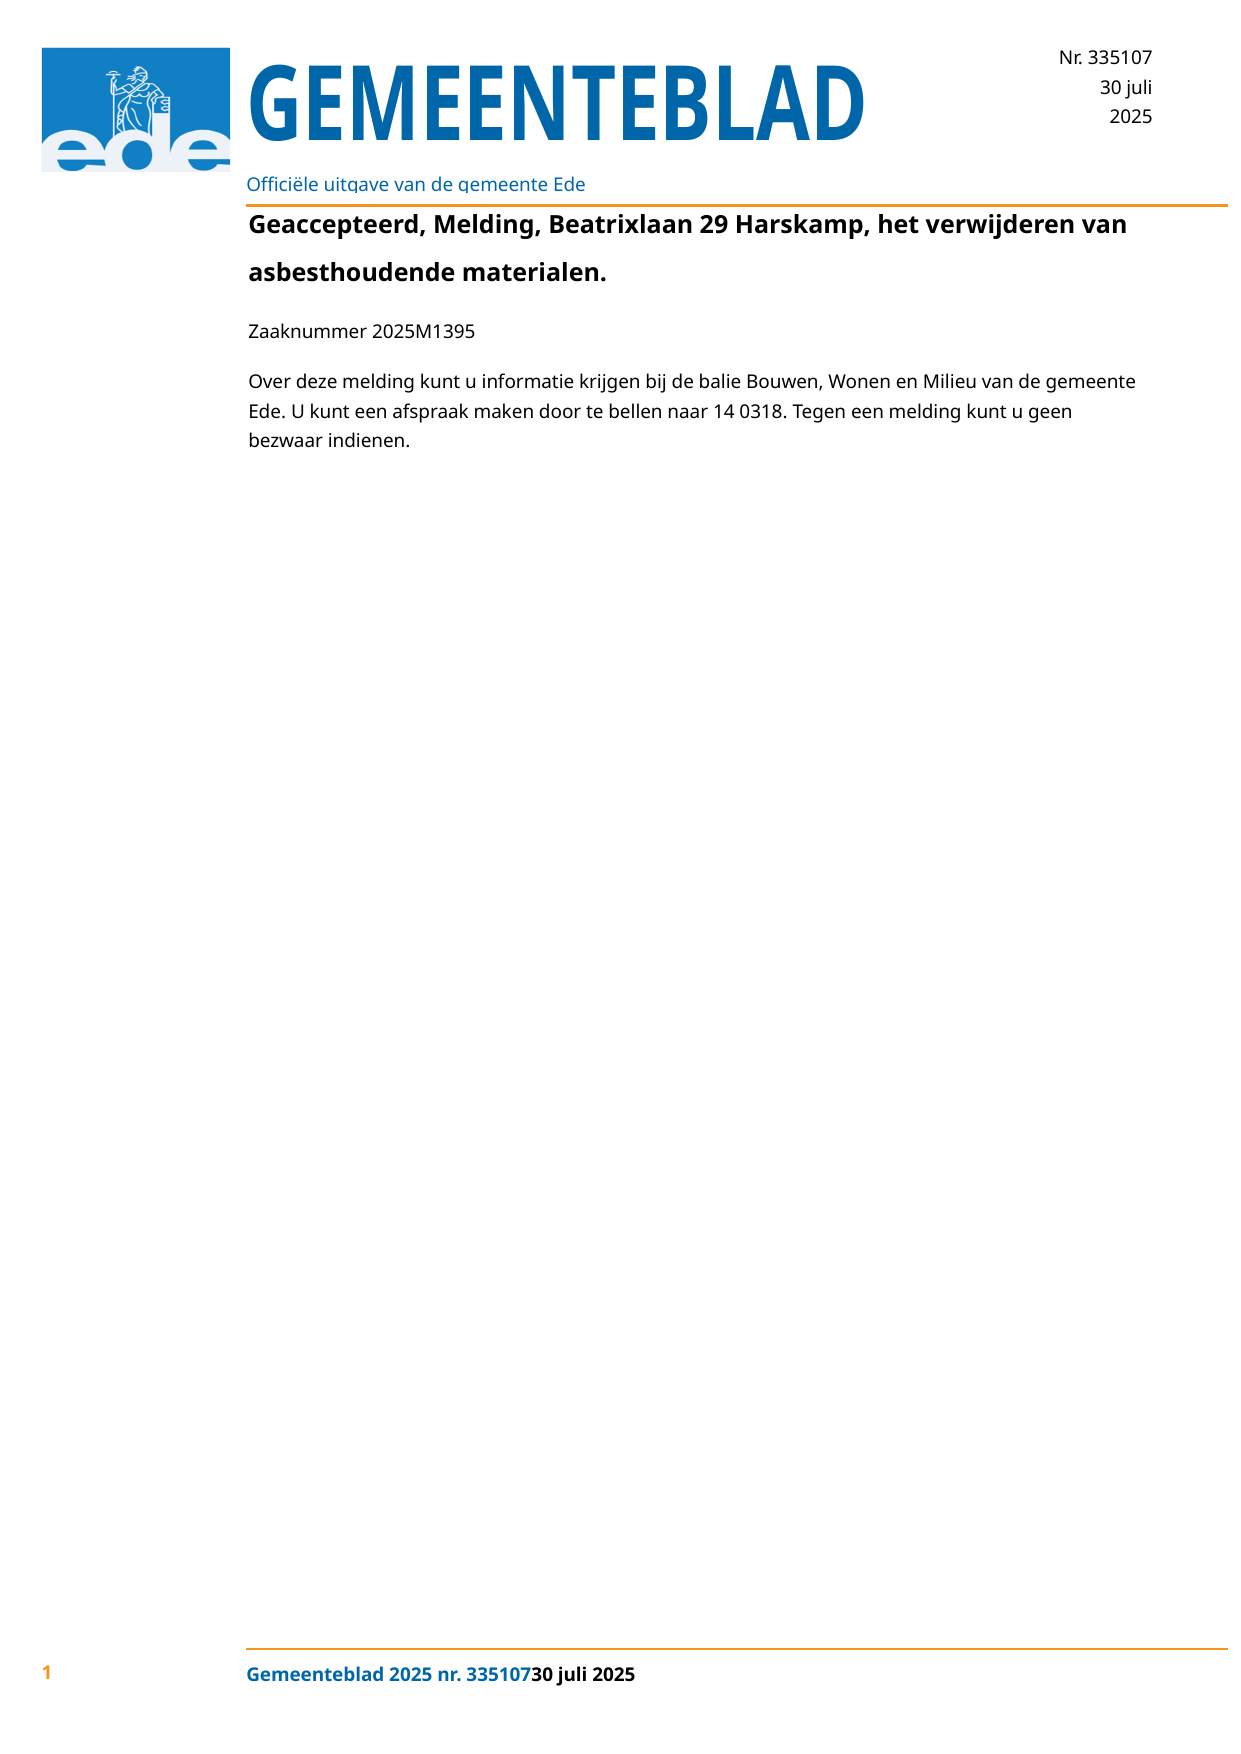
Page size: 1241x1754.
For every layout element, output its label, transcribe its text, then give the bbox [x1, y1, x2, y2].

text Geaccepteerd, Melding, Beatrixlaan 29 Harskamp, het verwijderen van asbesthoudende materialen. [248, 207, 1152, 288]
text Zaaknummer 2025M1395 [248, 318, 1152, 344]
text Over deze melding kunt u informatie krijgen bij de balie Bouwen, Wonen en Milieu van de gemeente Ede. U kunt een afspraak maken door te bellen naar 14 0318. Tegen een melding kunt u geen bezwaar indienen. [248, 368, 1152, 453]
picture [41, 47, 231, 172]
